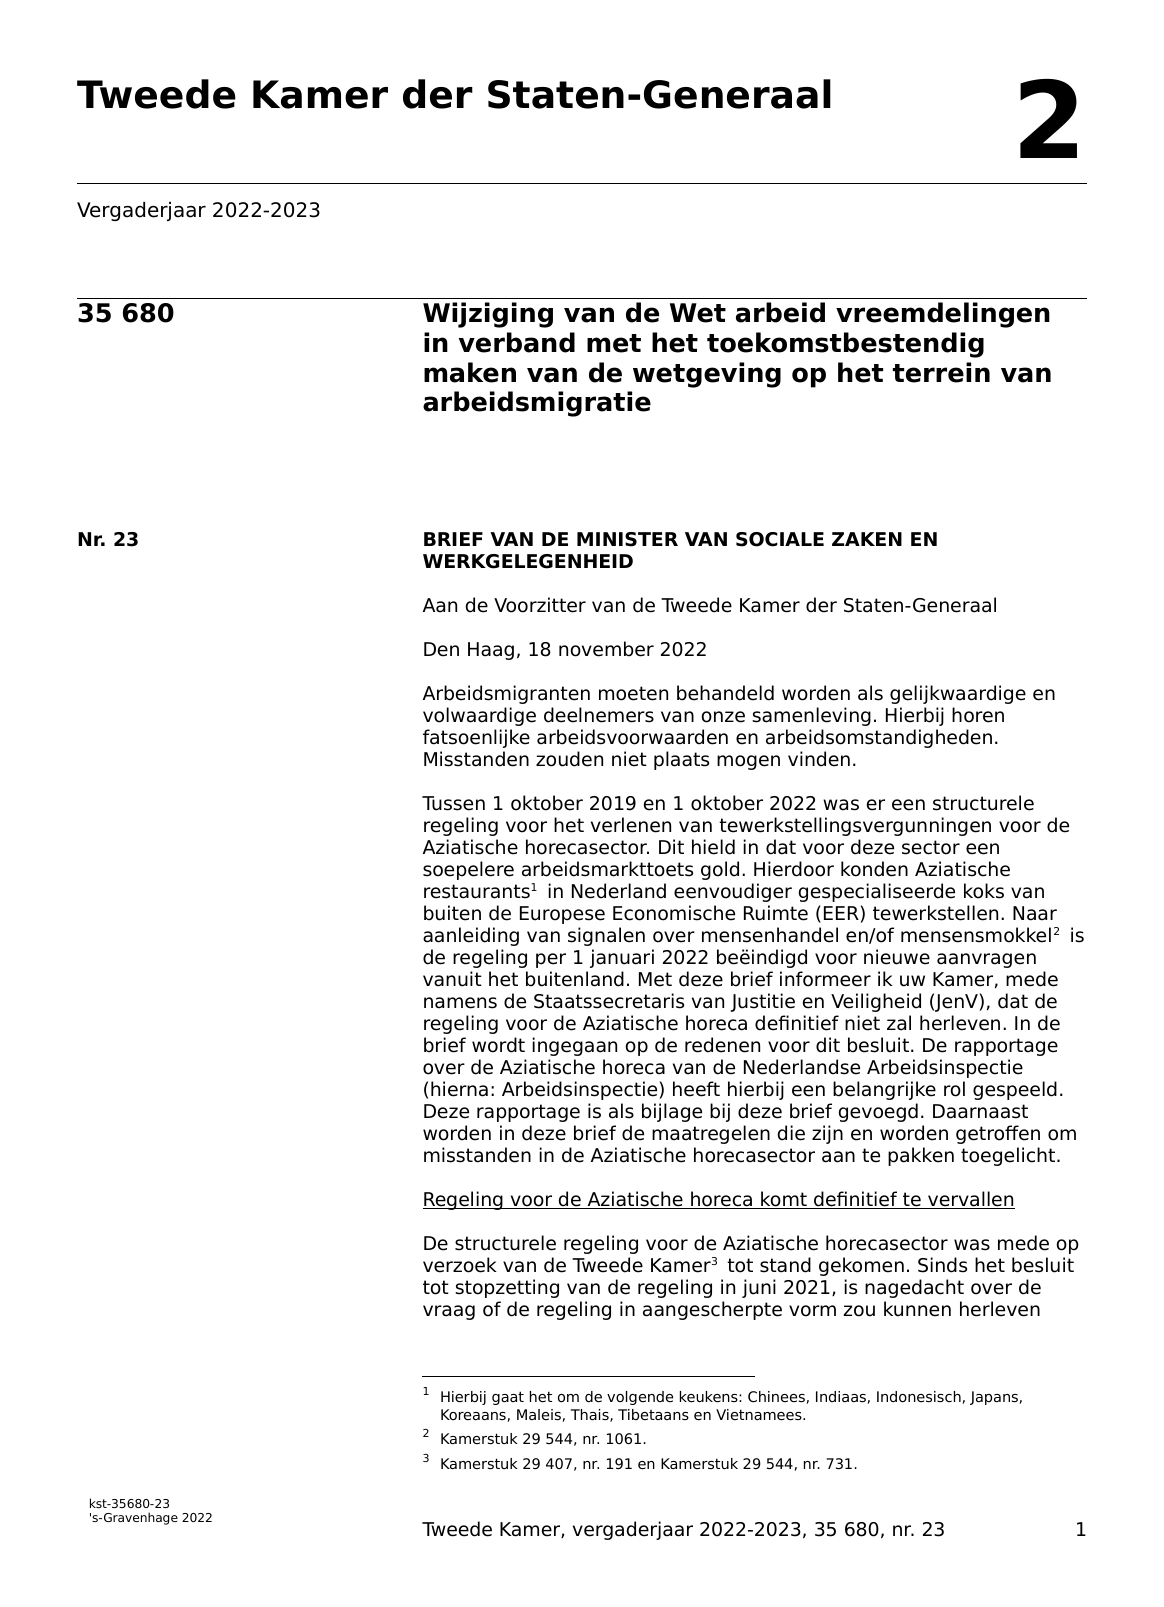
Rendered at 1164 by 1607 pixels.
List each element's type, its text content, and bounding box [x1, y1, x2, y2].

text kst-35680-23 [88, 1497, 323, 1511]
text Hierbij gaat het om de volgende keukens: Chinees, Indiaas, Indonesisch, Japans, Koreaans, Maleis, Thais, Tibetaans en Vietnamees. [422, 1385, 1087, 1424]
text Kamerstuk 29 407, nr. 191 en Kamerstuk 29 544, nr. 731. [422, 1452, 1087, 1474]
text Kamerstuk 29 544, nr. 1061. [422, 1427, 1087, 1449]
table_header 2 [886, 59, 1087, 183]
text Aan de Voorzitter van de Tweede Kamer der Staten-Generaal [422, 595, 1087, 617]
text 's-Gravenhage 2022 [88, 1511, 323, 1525]
subtitle Regeling voor de Aziatische horeca komt definitief te vervallen [422, 1189, 1087, 1211]
text Tussen 1 oktober 2019 en 1 oktober 2022 was er een structurele regeling voor het verlenen van tewerkstellingsvergunningen voor de Aziatische horecasector. Dit hield in dat voor deze sector een soepelere arbeidsmarkttoets gold. Hierdoor konden Aziatische restaurants in Nederland eenvoudiger gespecialiseerde koks van buiten de Europese Economische Ruimte (EER) tewerkstellen. Naar aanleiding van signalen over mensenhandel en/of mensensmokkel is de regeling per 1 januari 2022 beëindigd voor nieuwe aanvragen vanuit het buitenland. Met deze brief informeer ik uw Kamer, mede namens de Staatssecretaris van Justitie en Veiligheid (JenV), dat de regeling voor de Aziatische horeca definitief niet zal herleven. In de brief wordt ingegaan op de redenen voor dit besluit. De rapportage over de Aziatische horeca van de Nederlandse Arbeidsinspectie (hierna: Arbeidsinspectie) heeft hierbij een belangrijke rol gespeeld. Deze rapportage is als bijlage bij deze brief gevoegd. Daarnaast worden in deze brief de maatregelen die zijn en worden getroffen om misstanden in de Aziatische horecasector aan te pakken toegelicht. [422, 793, 1087, 1167]
subtitle Nr. 23 BRIEF VAN DE MINISTER VAN SOCIALE ZAKEN EN WERKGELEGENHEID [77, 529, 1087, 573]
text Arbeidsmigranten moeten behandeld worden als gelijkwaardige en volwaardige deelnemers van onze samenleving. Hierbij horen fatsoenlijke arbeidsvoorwaarden en arbeidsomstandigheden. Misstanden zouden niet plaats mogen vinden. [422, 683, 1087, 771]
table_header Tweede Kamer der Staten-Generaal [77, 59, 886, 183]
text Den Haag, 18 november 2022 [422, 639, 1087, 661]
text De structurele regeling voor de Aziatische horecasector was mede op verzoek van de Tweede Kamer tot stand gekomen. Sinds het besluit tot stopzetting van de regeling in juni 2021, is nagedacht over de vraag of de regeling in aangescherpte vorm zou kunnen herleven [422, 1233, 1087, 1321]
table_cell Vergaderjaar 2022-2023 [77, 184, 1087, 298]
subtitle 35 680 Wijziging van de Wet arbeid vreemdelingen in verband met het toekomstbestendig maken van de wetgeving op het terrein van arbeidsmigratie [77, 299, 1087, 418]
